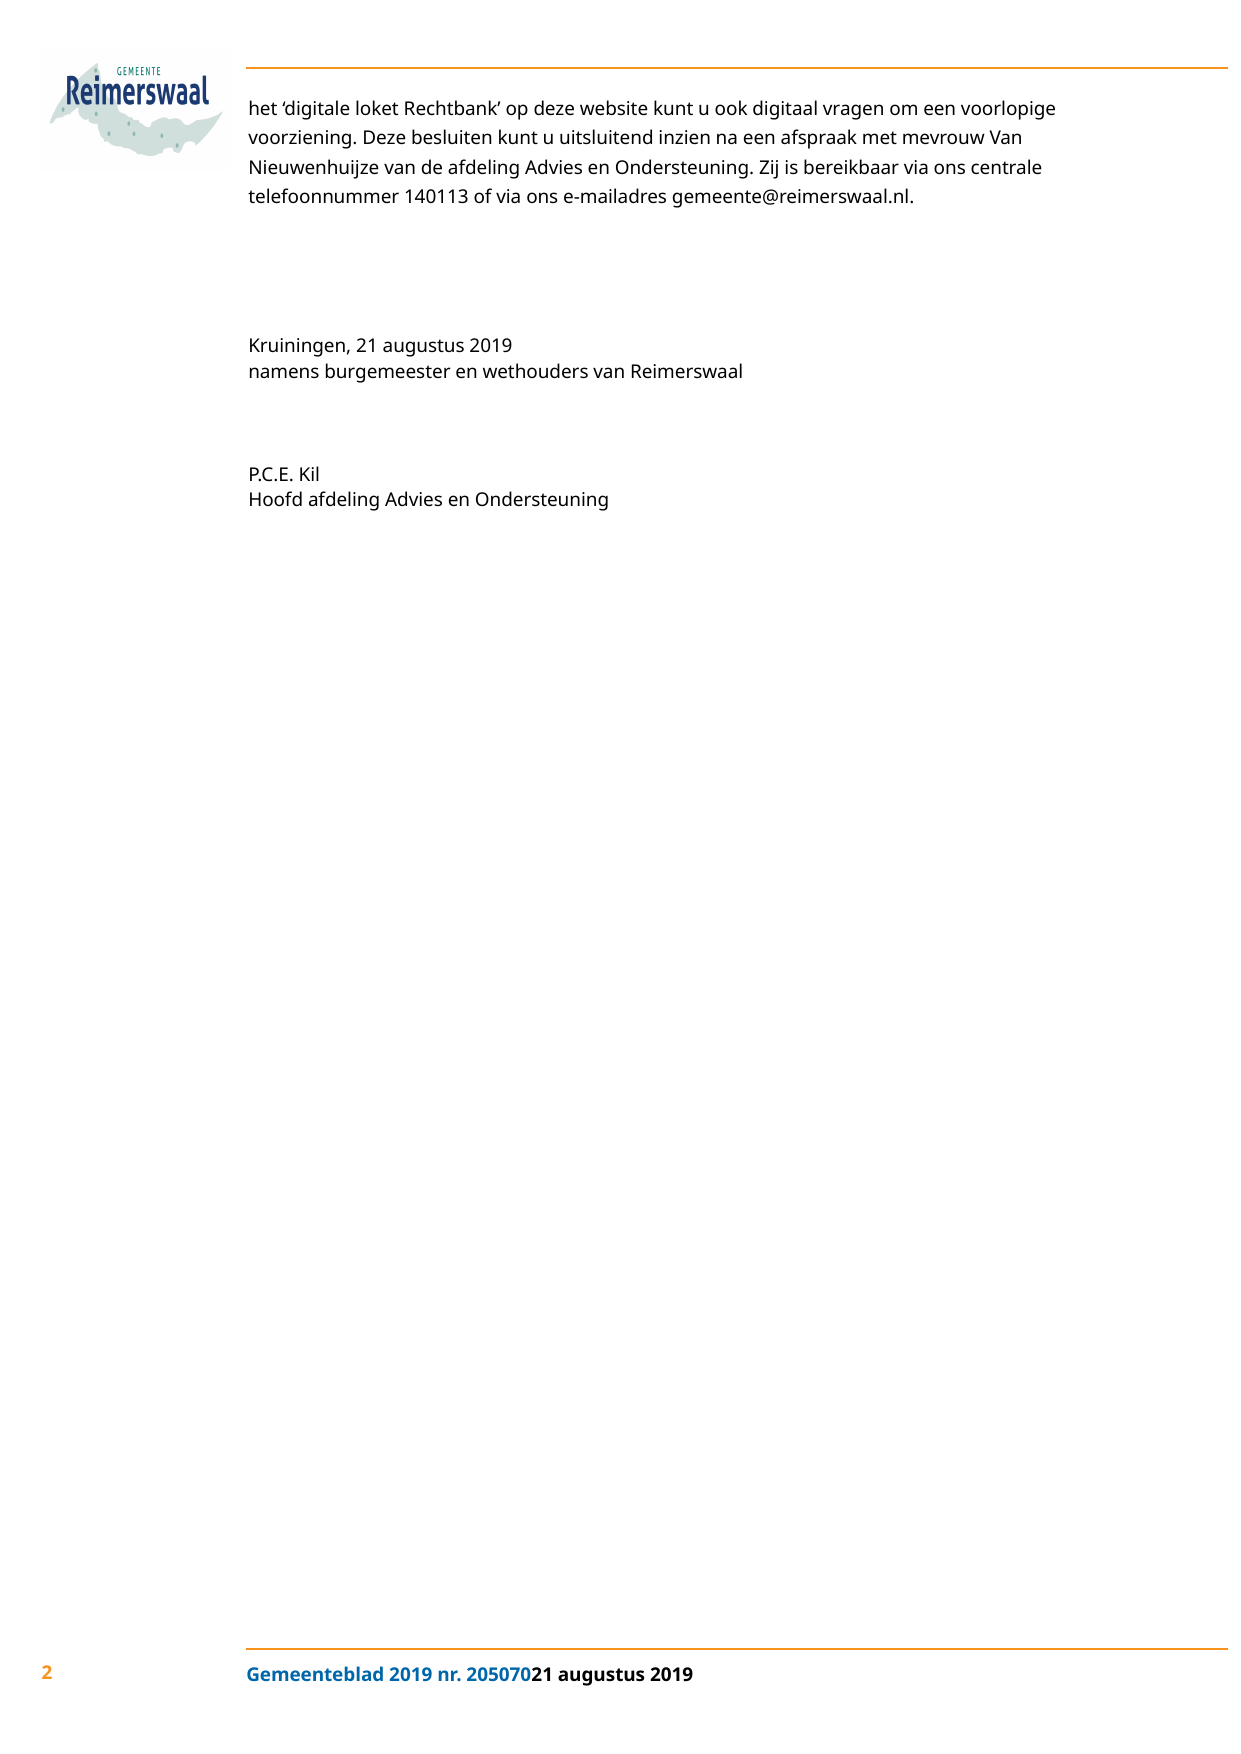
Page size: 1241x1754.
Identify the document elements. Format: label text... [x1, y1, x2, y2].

text namens burgemeester en wethouders van Reimerswaal [248, 358, 1152, 384]
text P.C.E. Kil [248, 461, 1152, 487]
picture [41, 47, 231, 172]
text het ‘digitale loket Rechtbank’ op deze website kunt u ook digitaal vragen om een voorlopige voorziening. Deze besluiten kunt u uitsluitend inzien na een afspraak met mevrouw Van Nieuwenhuijze van de afdeling Advies en Ondersteuning. Zij is bereikbaar via ons centrale telefoonnummer 140113 of via ons e-mailadres gemeente@reimerswaal.nl. [248, 95, 1152, 209]
text Kruiningen, 21 augustus 2019 [248, 332, 1152, 358]
text Hoofd afdeling Advies en Ondersteuning [248, 487, 1152, 512]
